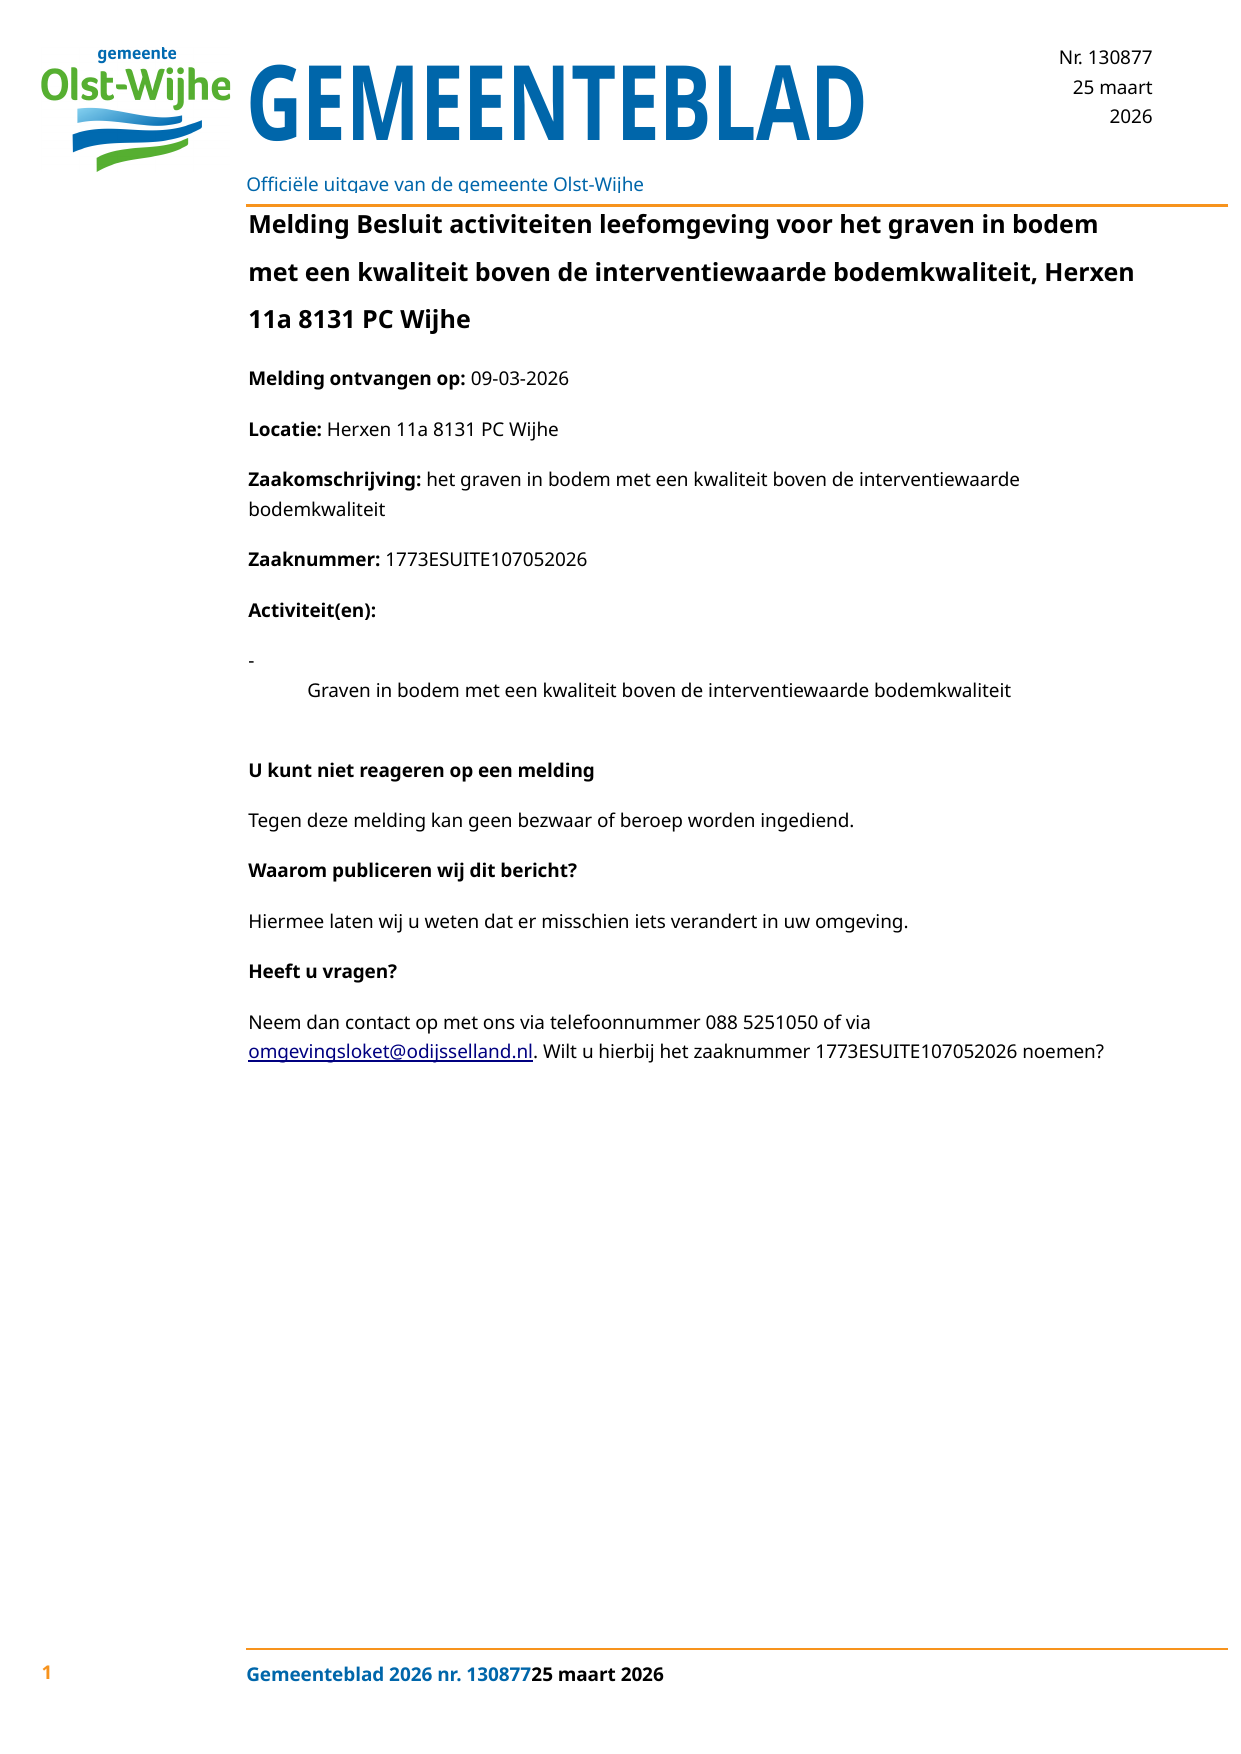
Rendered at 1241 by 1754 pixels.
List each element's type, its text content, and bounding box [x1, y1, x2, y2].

picture [41, 47, 231, 172]
text Melding Besluit activiteiten leefomgeving voor het graven in bodem met een kwaliteit boven de interventiewaarde bodemkwaliteit, Herxen 11a 8131 PC Wijhe [248, 207, 1152, 336]
text Zaaknummer: 1773ESUITE107052026 [248, 546, 1152, 572]
text Activiteit(en): [248, 597, 1152, 622]
text Tegen deze melding kan geen bezwaar of beroep worden ingediend. [248, 807, 1152, 833]
text Locatie: Herxen 11a 8131 PC Wijhe [248, 416, 1152, 442]
text Neem dan contact op met ons via telefoonnummer 088 5251050 of via omgevingsloket@odijsselland.nl. Wilt u hierbij het zaaknummer 1773ESUITE107052026 noemen? [248, 1009, 1152, 1064]
text Heeft u vragen? [248, 958, 1152, 984]
text Melding ontvangen op: 09-03-2026 [248, 366, 1152, 391]
text Waarom publiceren wij dit bericht? [248, 858, 1152, 883]
text Hiermee laten wij u weten dat er misschien iets verandert in uw omgeving. [248, 908, 1152, 934]
text Zaakomschrijving: het graven in bodem met een kwaliteit boven de interventiewaarde bodemkwaliteit [248, 466, 1152, 522]
text U kunt niet reageren op een melding [248, 757, 1152, 782]
list Graven in bodem met een kwaliteit boven de interventiewaarde bodemkwaliteit [248, 677, 1152, 702]
